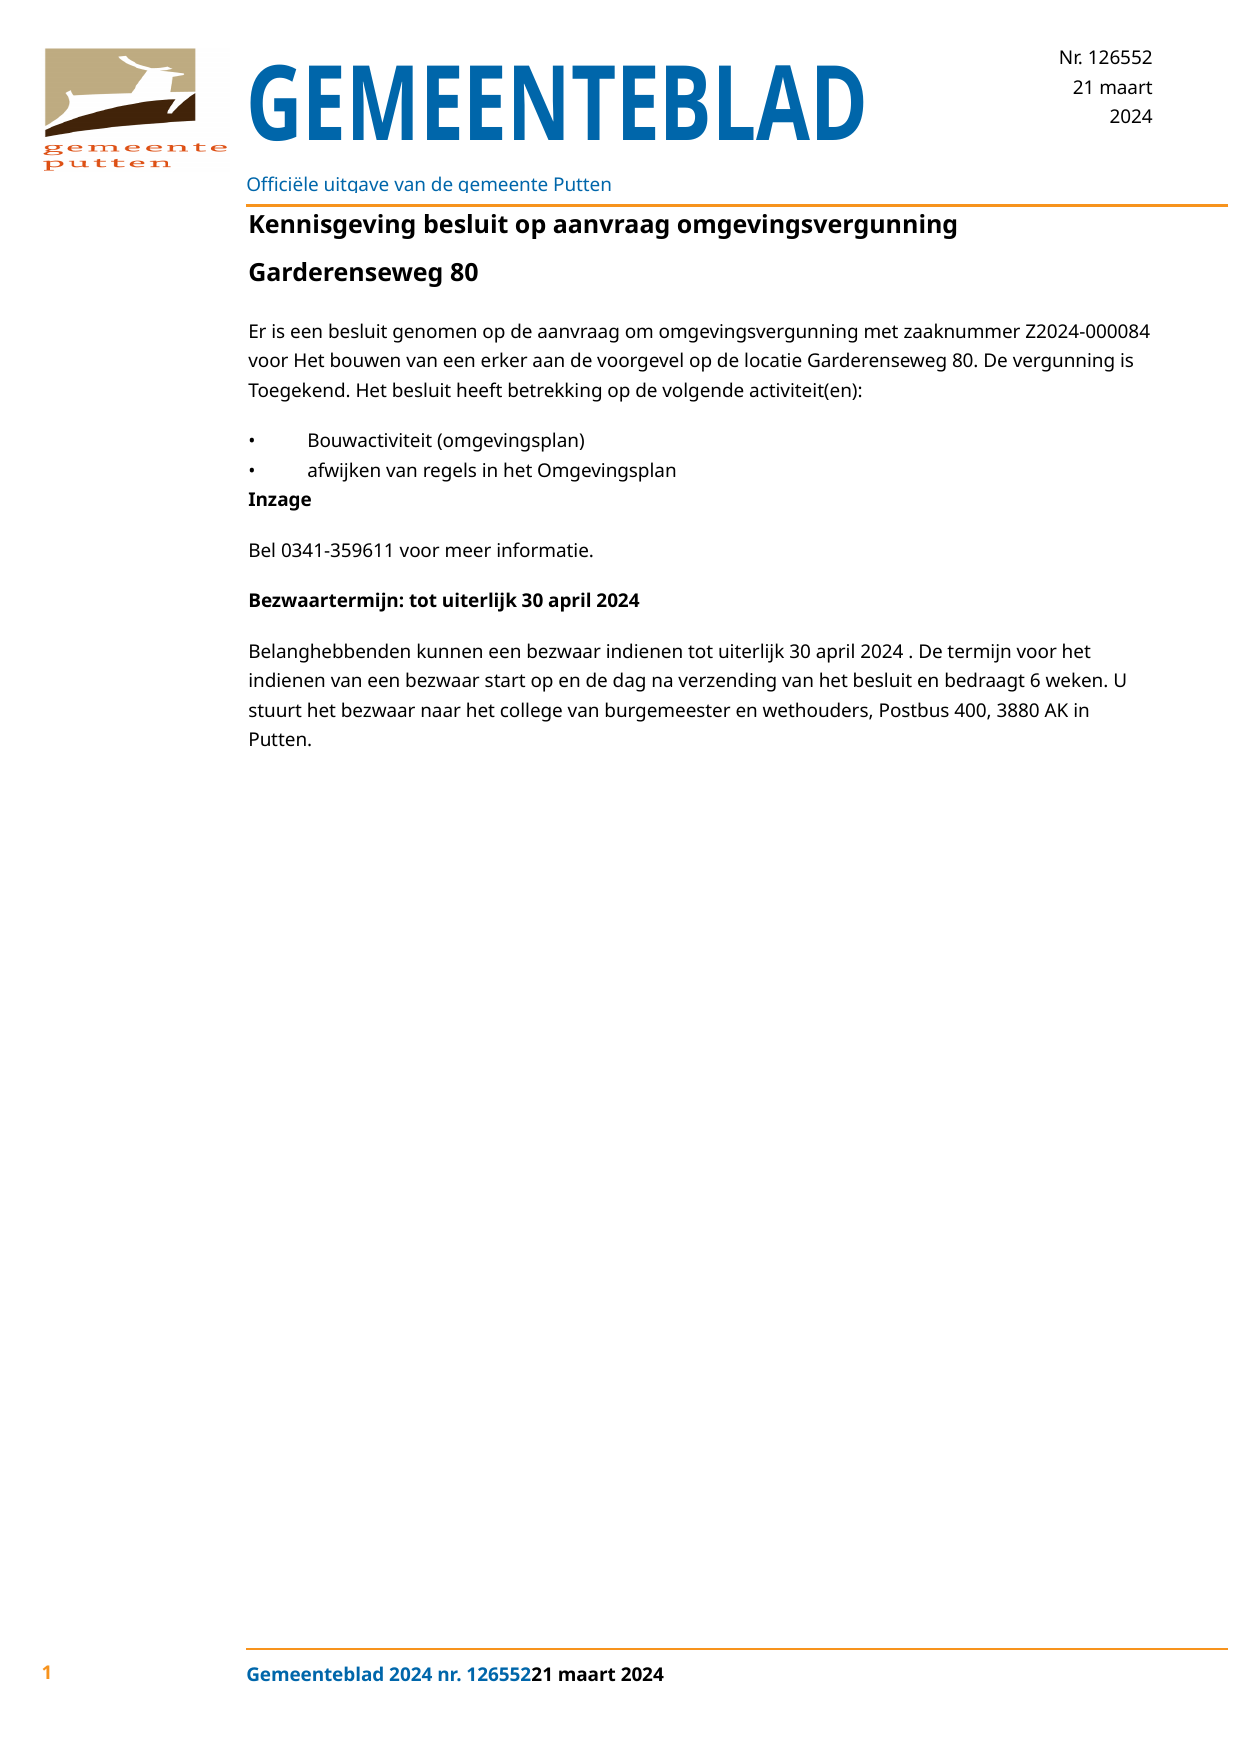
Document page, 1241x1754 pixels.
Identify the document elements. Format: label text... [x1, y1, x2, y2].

text Kennisgeving besluit op aanvraag omgevingsvergunning Garderenseweg 80 [248, 207, 1152, 288]
text Bel 0341-359611 voor meer informatie. [248, 537, 1152, 563]
text Belanghebbenden kunnen een bezwaar indienen tot uiterlijk 30 april 2024 . De termijn voor het indienen van een bezwaar start op en de dag na verzending van het besluit en bedraagt 6 weken. U stuurt het bezwaar naar het college van burgemeester en wethouders, Postbus 400, 3880 AK in Putten. [248, 638, 1152, 752]
list Bouwactiviteit (omgevingsplan) [248, 427, 1152, 453]
text Inzage [248, 487, 1152, 512]
text Er is een besluit genomen op de aanvraag om omgevingsvergunning met zaaknummer Z2024-000084 voor Het bouwen van een erker aan de voorgevel op de locatie Garderenseweg 80. De vergunning is Toegekend. Het besluit heeft betrekking op de volgende activiteit(en): [248, 318, 1152, 403]
list afwijken van regels in het Omgevingsplan [248, 457, 1152, 483]
picture [41, 47, 231, 172]
text Bezwaartermijn: tot uiterlijk 30 april 2024 [248, 587, 1152, 613]
